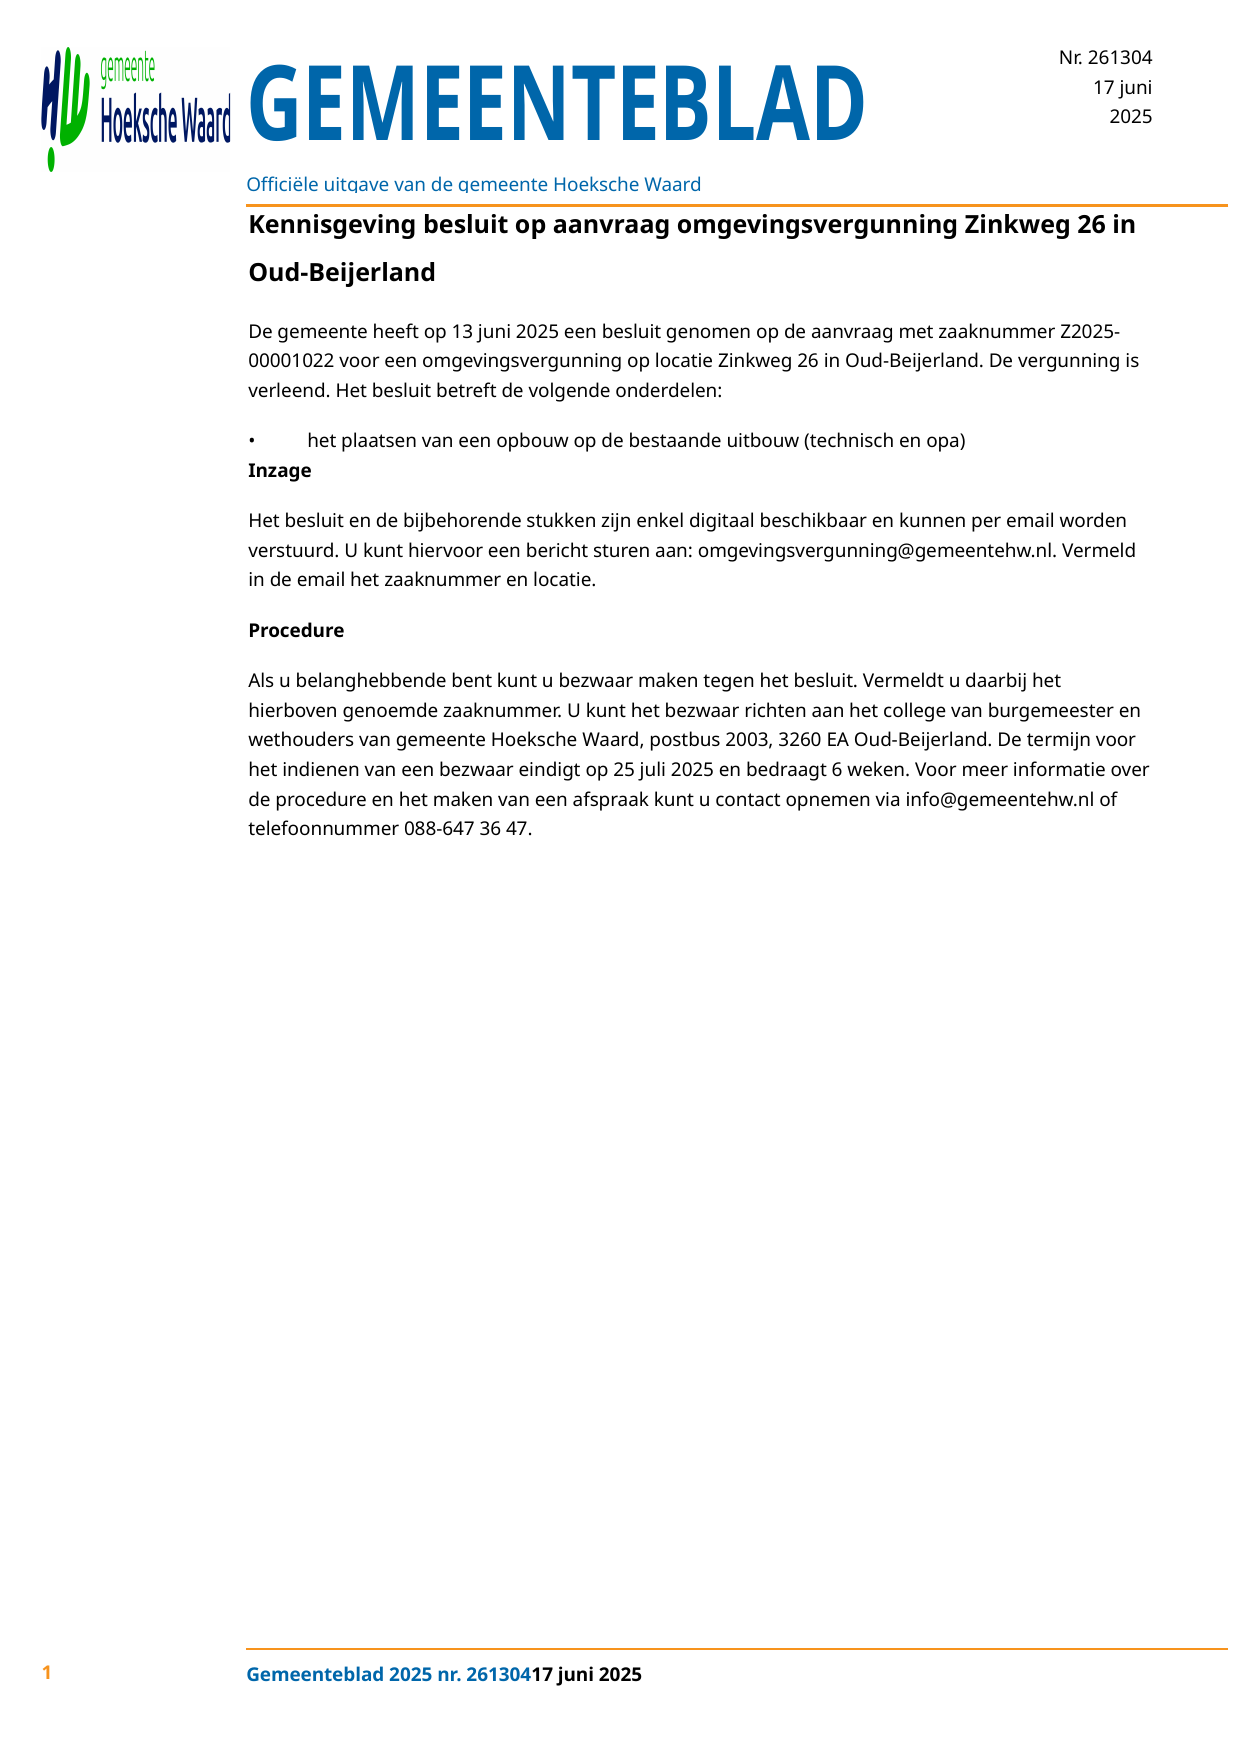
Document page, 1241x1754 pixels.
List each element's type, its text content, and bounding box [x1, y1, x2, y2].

text Als u belanghebbende bent kunt u bezwaar maken tegen het besluit. Vermeldt u daarbij het hierboven genoemde zaaknummer. U kunt het bezwaar richten aan het college van burgemeester en wethouders van gemeente Hoeksche Waard, postbus 2003, 3260 EA Oud-Beijerland. De termijn voor het indienen van een bezwaar eindigt op 25 juli 2025 en bedraagt 6 weken. Voor meer informatie over de procedure en het maken van een afspraak kunt u contact opnemen via info@gemeentehw.nl of telefoonnummer 088-647 36 47. [248, 667, 1152, 841]
picture [41, 47, 231, 172]
text Het besluit en de bijbehorende stukken zijn enkel digitaal beschikbaar en kunnen per email worden verstuurd. U kunt hiervoor een bericht sturen aan: omgevingsvergunning@gemeentehw.nl. Vermeld in de email het zaaknummer en locatie. [248, 507, 1152, 592]
text De gemeente heeft op 13 juni 2025 een besluit genomen op de aanvraag met zaaknummer Z2025-00001022 voor een omgevingsvergunning op locatie Zinkweg 26 in Oud-Beijerland. De vergunning is verleend. Het besluit betreft de volgende onderdelen: [248, 318, 1152, 403]
text Procedure [248, 617, 1152, 643]
list het plaatsen van een opbouw op de bestaande uitbouw (technisch en opa) [248, 427, 1152, 453]
text Kennisgeving besluit op aanvraag omgevingsvergunning Zinkweg 26 in Oud-Beijerland [248, 207, 1152, 288]
text Inzage [248, 457, 1152, 483]
